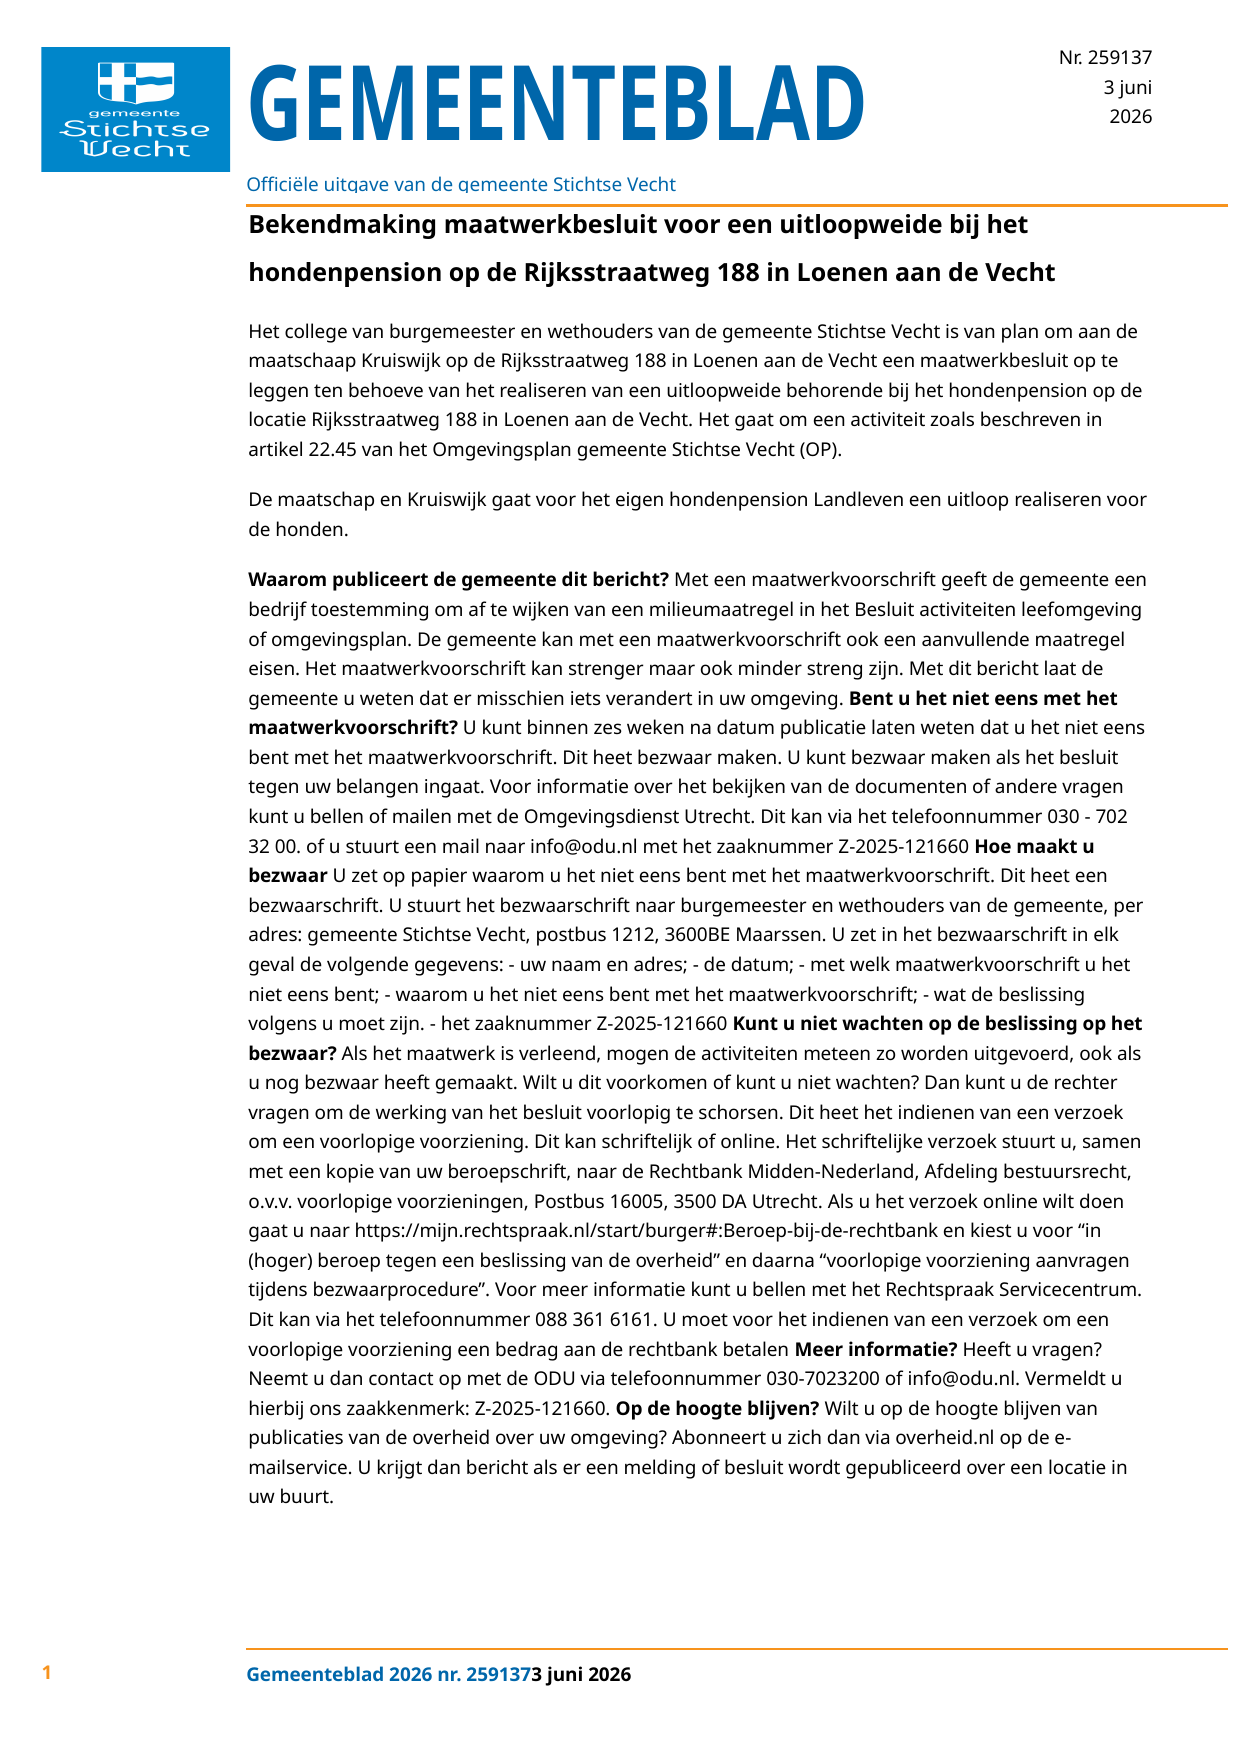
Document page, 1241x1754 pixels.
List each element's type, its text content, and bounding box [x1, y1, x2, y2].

picture [137, 63, 174, 103]
text Waarom publiceert de gemeente dit bericht? Met een maatwerkvoorschrift geeft de gemeente een bedrijf toestemming om af te wijken van een milieumaatregel in het Besluit activiteiten leefomgeving of omgevingsplan. De gemeente kan met een maatwerkvoorschrift ook een aanvullende maatregel eisen. Het maatwerkvoorschrift kan strenger maar ook minder streng zijn. Met dit bericht laat de gemeente u weten dat er misschien iets verandert in uw omgeving. Bent u het niet eens met het maatwerkvoorschrift? U kunt binnen zes weken na datum publicatie laten weten dat u het niet eens bent met het maatwerkvoorschrift. Dit heet bezwaar maken. U kunt bezwaar maken als het besluit tegen uw belangen ingaat. Voor informatie over het bekijken van de documenten of andere vragen kunt u bellen of mailen met de Omgevingsdienst Utrecht. Dit kan via het telefoonnummer 030 - 702 32 00. of u stuurt een mail naar info@odu.nl met het zaaknummer Z-2025-121660 Hoe maakt u bezwaar U zet op papier waarom u het niet eens bent met het maatwerkvoorschrift. Dit heet een bezwaarschrift. U stuurt het bezwaarschrift naar burgemeester en wethouders van de gemeente, per adres: gemeente Stichtse Vecht, postbus 1212, 3600BE Maarssen. U zet in het bezwaarschrift in elk geval de volgende gegevens: - uw naam en adres; - de datum; - met welk maatwerkvoorschrift u het niet eens bent; - waarom u het niet eens bent met het maatwerkvoorschrift; - wat de beslissing volgens u moet zijn. - het zaaknummer Z-2025-121660 Kunt u niet wachten op de beslissing op het bezwaar? Als het maatwerk is verleend, mogen de activiteiten meteen zo worden uitgevoerd, ook als u nog bezwaar heeft gemaakt. Wilt u dit voorkomen of kunt u niet wachten? Dan kunt u de rechter vragen om de werking van het besluit voorlopig te schorsen. Dit heet het indienen van een verzoek om een voorlopige voorziening. Dit kan schriftelijk of online. Het schriftelijke verzoek stuurt u, samen met een kopie van uw beroepschrift, naar de Rechtbank Midden-Nederland, Afdeling bestuursrecht, o.v.v. voorlopige voorzieningen, Postbus 16005, 3500 DA Utrecht. Als u het verzoek online wilt doen gaat u naar https://mijn.rechtspraak.nl/start/burger#:Beroep-bij-de-rechtbank en kiest u voor “in (hoger) beroep tegen een beslissing van de overheid” en daarna “voorlopige voorziening aanvragen tijdens bezwaarprocedure”. Voor meer informatie kunt u bellen met het Rechtspraak Servicecentrum. Dit kan via het telefoonnummer 088 361 6161. U moet voor het indienen van een verzoek om een voorlopige voorziening een bedrag aan de rechtbank betalen Meer informatie? Heeft u vragen? Neemt u dan contact op met de ODU via telefoonnummer 030-7023200 of info@odu.nl. Vermeldt u hierbij ons zaakkenmerk: Z-2025-121660. Op de hoogte blijven? Wilt u op de hoogte blijven van publicaties van de overheid over uw omgeving? Abonneert u zich dan via overheid.nl op de e-mailservice. U krijgt dan bericht als er een melding of besluit wordt gepubliceerd over een locatie in uw buurt. [248, 567, 1152, 1509]
picture [99, 63, 135, 101]
text Bekendmaking maatwerkbesluit voor een uitloopweide bij het hondenpension op de Rijksstraatweg 188 in Loenen aan de Vecht [248, 207, 1152, 288]
text Het college van burgemeester en wethouders van de gemeente Stichtse Vecht is van plan om aan de maatschaap Kruiswijk op de Rijksstraatweg 188 in Loenen aan de Vecht een maatwerkbesluit op te leggen ten behoeve van het realiseren van een uitloopweide behorende bij het hondenpension op de locatie Rijksstraatweg 188 in Loenen aan de Vecht. Het gaat om een activiteit zoals beschreven in artikel 22.45 van het Omgevingsplan gemeente Stichtse Vecht (OP). [248, 318, 1152, 462]
text De maatschap en Kruiswijk gaat voor het eigen hondenpension Landleven een uitloop realiseren voor de honden. [248, 487, 1152, 542]
